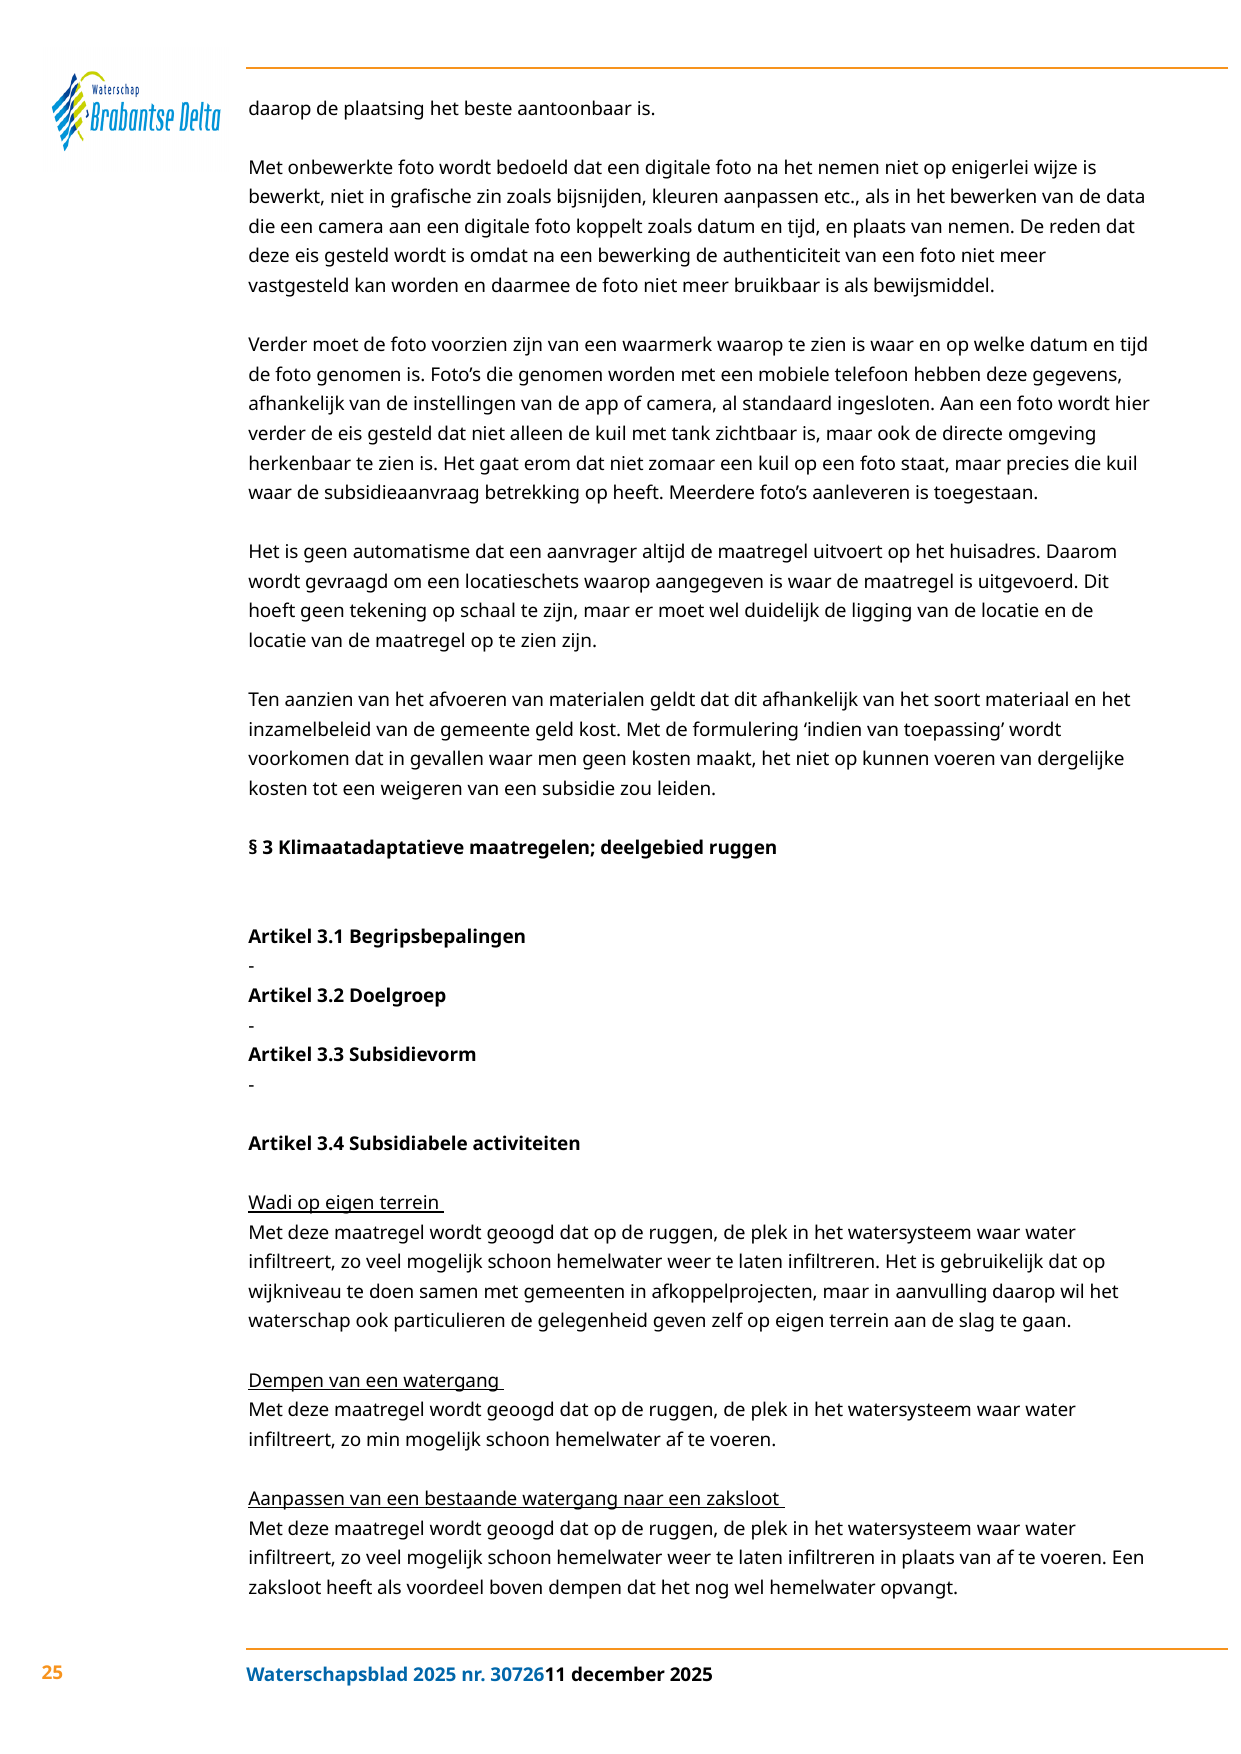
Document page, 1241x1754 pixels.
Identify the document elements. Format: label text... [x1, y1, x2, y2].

text Artikel 3.1 Begripsbepalingen [248, 923, 1152, 949]
text Aanpassen van een bestaande watergang naar een zaksloot [248, 1485, 1152, 1511]
text Het is geen automatisme dat een aanvrager altijd de maatregel uitvoert op het huisadres. Daarom wordt gevraagd om een locatieschets waarop aangegeven is waar de maatregel is uitgevoerd. Dit hoeft geen tekening op schaal te zijn, maar er moet wel duidelijk de ligging van de locatie en de locatie van de maatregel op te zien zijn. [248, 538, 1152, 653]
picture [41, 47, 231, 172]
text Ten aanzien van het afvoeren van materialen geldt dat dit afhankelijk van het soort materiaal en het inzamelbeleid van de gemeente geld kost. Met de formulering ‘indien van toepassing’ wordt voorkomen dat in gevallen waar men geen kosten maakt, het niet op kunnen voeren van dergelijke kosten tot een weigeren van een subsidie zou leiden. [248, 686, 1152, 801]
text Artikel 3.2 Doelgroep [248, 982, 1152, 1008]
text - [248, 1071, 1152, 1097]
text Met deze maatregel wordt geoogd dat op de ruggen, de plek in het watersysteem waar water infiltreert, zo veel mogelijk schoon hemelwater weer te laten infiltreren. Het is gebruikelijk dat op wijkniveau te doen samen met gemeenten in afkoppelprojecten, maar in aanvulling daarop wil het waterschap ook particulieren de gelegenheid geven zelf op eigen terrein aan de slag te gaan. [248, 1219, 1152, 1333]
text Artikel 3.3 Subsidievorm [248, 1041, 1152, 1067]
text Artikel 3.4 Subsidiabele activiteiten [248, 1130, 1152, 1156]
text Met deze maatregel wordt geoogd dat op de ruggen, de plek in het watersysteem waar water infiltreert, zo veel mogelijk schoon hemelwater weer te laten infiltreren in plaats van af te voeren. Een zaksloot heeft als voordeel boven dempen dat het nog wel hemelwater opvangt. [248, 1515, 1152, 1600]
text Dempen van een watergang [248, 1367, 1152, 1393]
text Verder moet de foto voorzien zijn van een waarmerk waarop te zien is waar en op welke datum en tijd de foto genomen is. Foto’s die genomen worden met een mobiele telefoon hebben deze gegevens, afhankelijk van de instellingen van de app of camera, al standaard ingesloten. Aan een foto wordt hier verder de eis gesteld dat niet alleen de kuil met tank zichtbaar is, maar ook de directe omgeving herkenbaar te zien is. Het gaat erom dat niet zomaar een kuil op een foto staat, maar precies die kuil waar de subsidieaanvraag betrekking op heeft. Meerdere foto’s aanleveren is toegestaan. [248, 331, 1152, 505]
text Met onbewerkte foto wordt bedoeld dat een digitale foto na het nemen niet op enigerlei wijze is bewerkt, niet in grafische zin zoals bijsnijden, kleuren aanpassen etc., als in het bewerken van de data die een camera aan een digitale foto koppelt zoals datum en tijd, en plaats van nemen. De reden dat deze eis gesteld wordt is omdat na een bewerking de authenticiteit van een foto niet meer vastgesteld kan worden en daarmee de foto niet meer bruikbaar is als bewijsmiddel. [248, 154, 1152, 298]
text - [248, 1012, 1152, 1038]
text § 3 Klimaatadaptatieve maatregelen; deelgebied ruggen [248, 834, 1152, 860]
text - [248, 953, 1152, 978]
text daarop de plaatsing het beste aantoonbaar is. [248, 95, 1152, 121]
text Met deze maatregel wordt geoogd dat op de ruggen, de plek in het watersysteem waar water infiltreert, zo min mogelijk schoon hemelwater af te voeren. [248, 1396, 1152, 1452]
text Wadi op eigen terrein [248, 1189, 1152, 1215]
